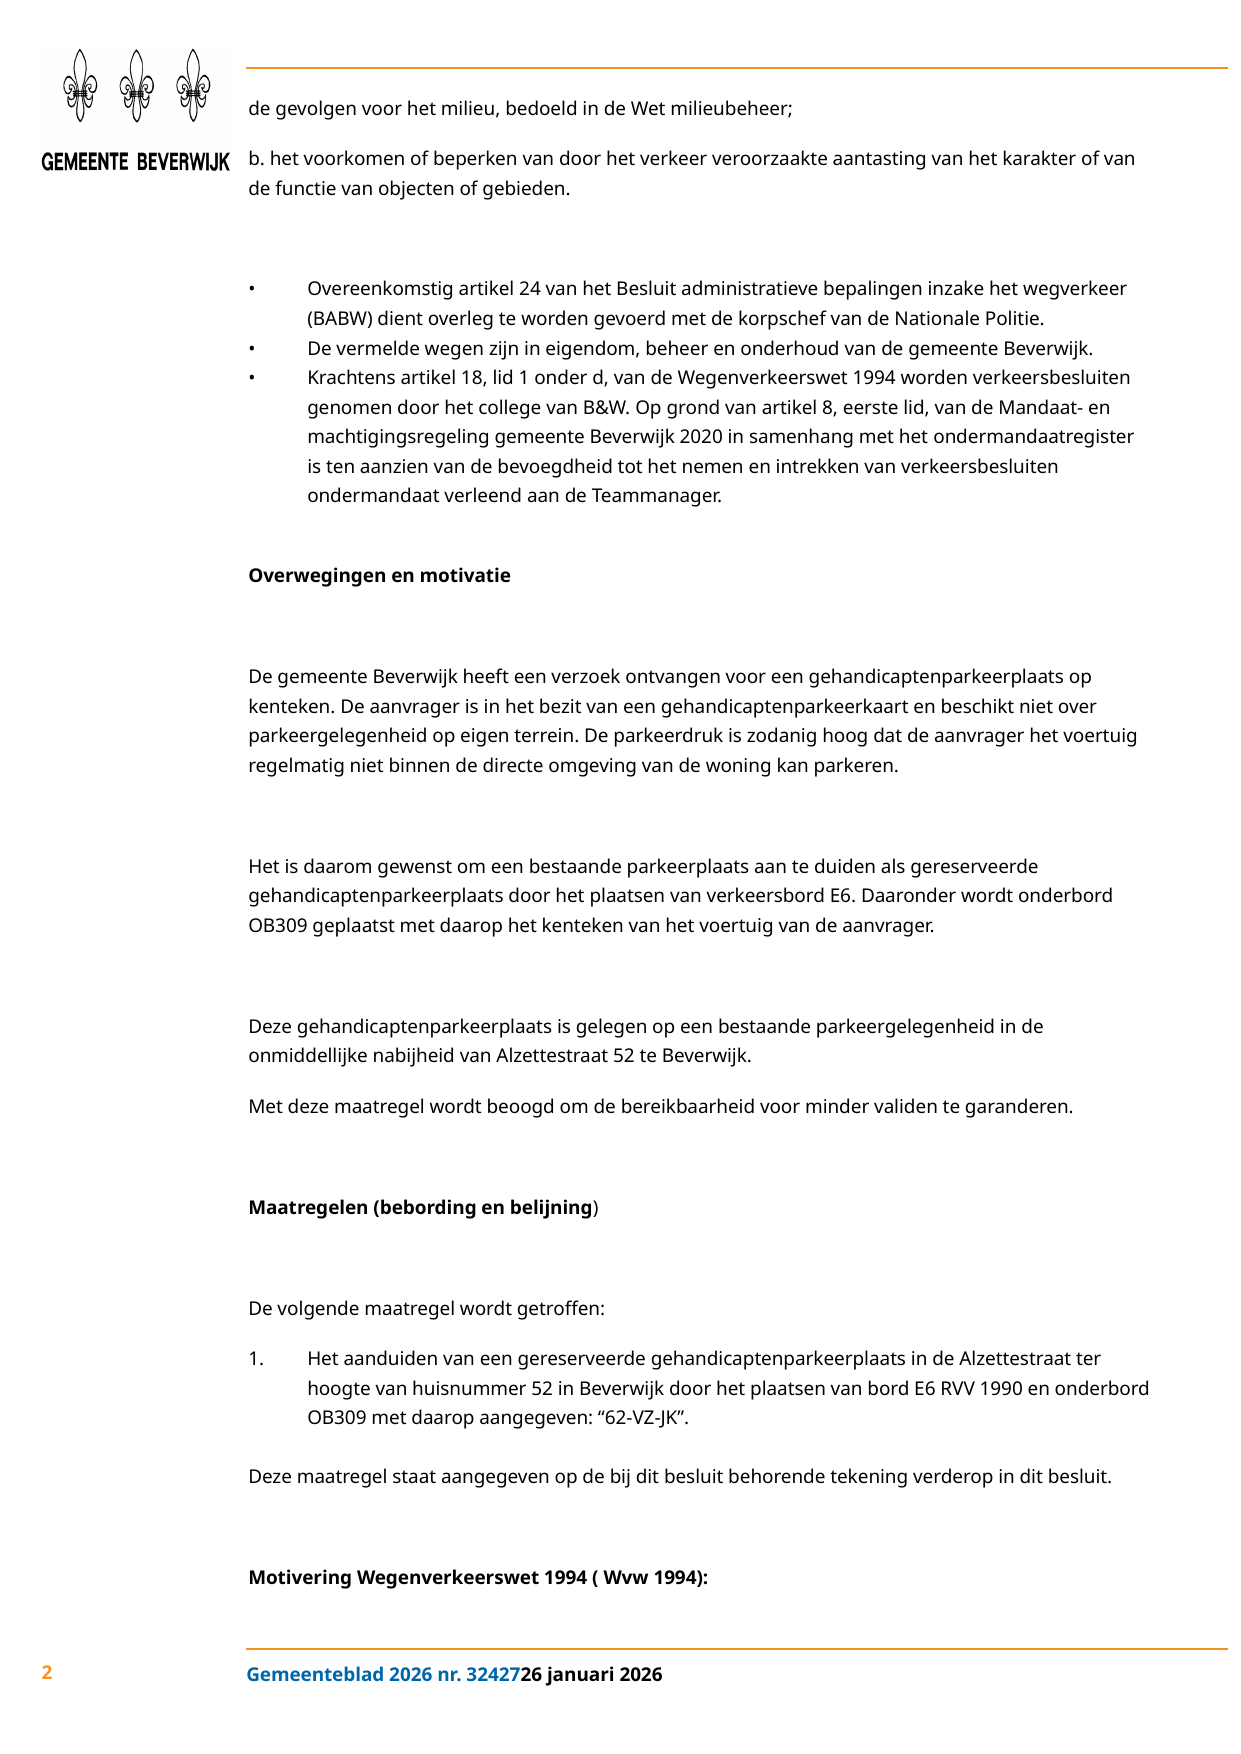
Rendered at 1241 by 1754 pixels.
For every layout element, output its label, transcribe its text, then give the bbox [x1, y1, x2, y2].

text De volgende maatregel wordt getroffen: [248, 1295, 1152, 1321]
text de gevolgen voor het milieu, bedoeld in de Wet milieubeheer; [248, 95, 1152, 121]
text De gemeente Beverwijk heeft een verzoek ontvangen voor een gehandicaptenparkeerplaats op kenteken. De aanvrager is in het bezit van een gehandicaptenparkeerkaart en beschikt niet over parkeergelegenheid op eigen terrein. De parkeerdruk is zodanig hoog dat de aanvrager het voertuig regelmatig niet binnen de directe omgeving van de woning kan parkeren. [248, 663, 1152, 778]
list Krachtens artikel 18, lid 1 onder d, van de Wegenverkeerswet 1994 worden verkeersbesluiten genomen door het college van B&W. Op grond van artikel 8, eerste lid, van de Mandaat- en machtigingsregeling gemeente Beverwijk 2020 in samenhang met het ondermandaatregister is ten aanzien van de bevoegdheid tot het nemen en intrekken van verkeersbesluiten ondermandaat verleend aan de Teammanager. [248, 364, 1152, 508]
list Overeenkomstig artikel 24 van het Besluit administratieve bepalingen inzake het wegverkeer (BABW) dient overleg te worden gevoerd met de korpschef van de Nationale Politie. [248, 276, 1152, 331]
text Deze gehandicaptenparkeerplaats is gelegen op een bestaande parkeergelegenheid in de onmiddellijke nabijheid van Alzettestraat 52 te Beverwijk. [248, 1013, 1152, 1068]
list De vermelde wegen zijn in eigendom, beheer en onderhoud van de gemeente Beverwijk. [248, 335, 1152, 361]
text Het is daarom gewenst om een bestaande parkeerplaats aan te duiden als gereserveerde gehandicaptenparkeerplaats door het plaatsen van verkeersbord E6. Daaronder wordt onderbord OB309 geplaatst met daarop het kenteken van het voertuig van de aanvrager. [248, 853, 1152, 938]
text Maatregelen (bebording en belijning) [248, 1194, 1152, 1220]
text Deze maatregel staat aangegeven op de bij dit besluit behorende tekening verderop in dit besluit. [248, 1463, 1152, 1489]
text Overwegingen en motivatie [248, 563, 1152, 588]
text b. het voorkomen of beperken van door het verkeer veroorzaakte aantasting van het karakter of van de functie van objecten of gebieden. [248, 145, 1152, 201]
list Het aanduiden van een gereserveerde gehandicaptenparkeerplaats in de Alzettestraat ter hoogte van huisnummer 52 in Beverwijk door het plaatsen van bord E6 RVV 1990 en onderbord OB309 met daarop aangegeven: “62-VZ-JK”. [248, 1345, 1152, 1430]
picture [41, 47, 231, 172]
text Met deze maatregel wordt beoogd om de bereikbaarheid voor minder validen te garanderen. [248, 1093, 1152, 1119]
text Motivering Wegenverkeerswet 1994 ( Wvw 1994): [248, 1564, 1152, 1590]
